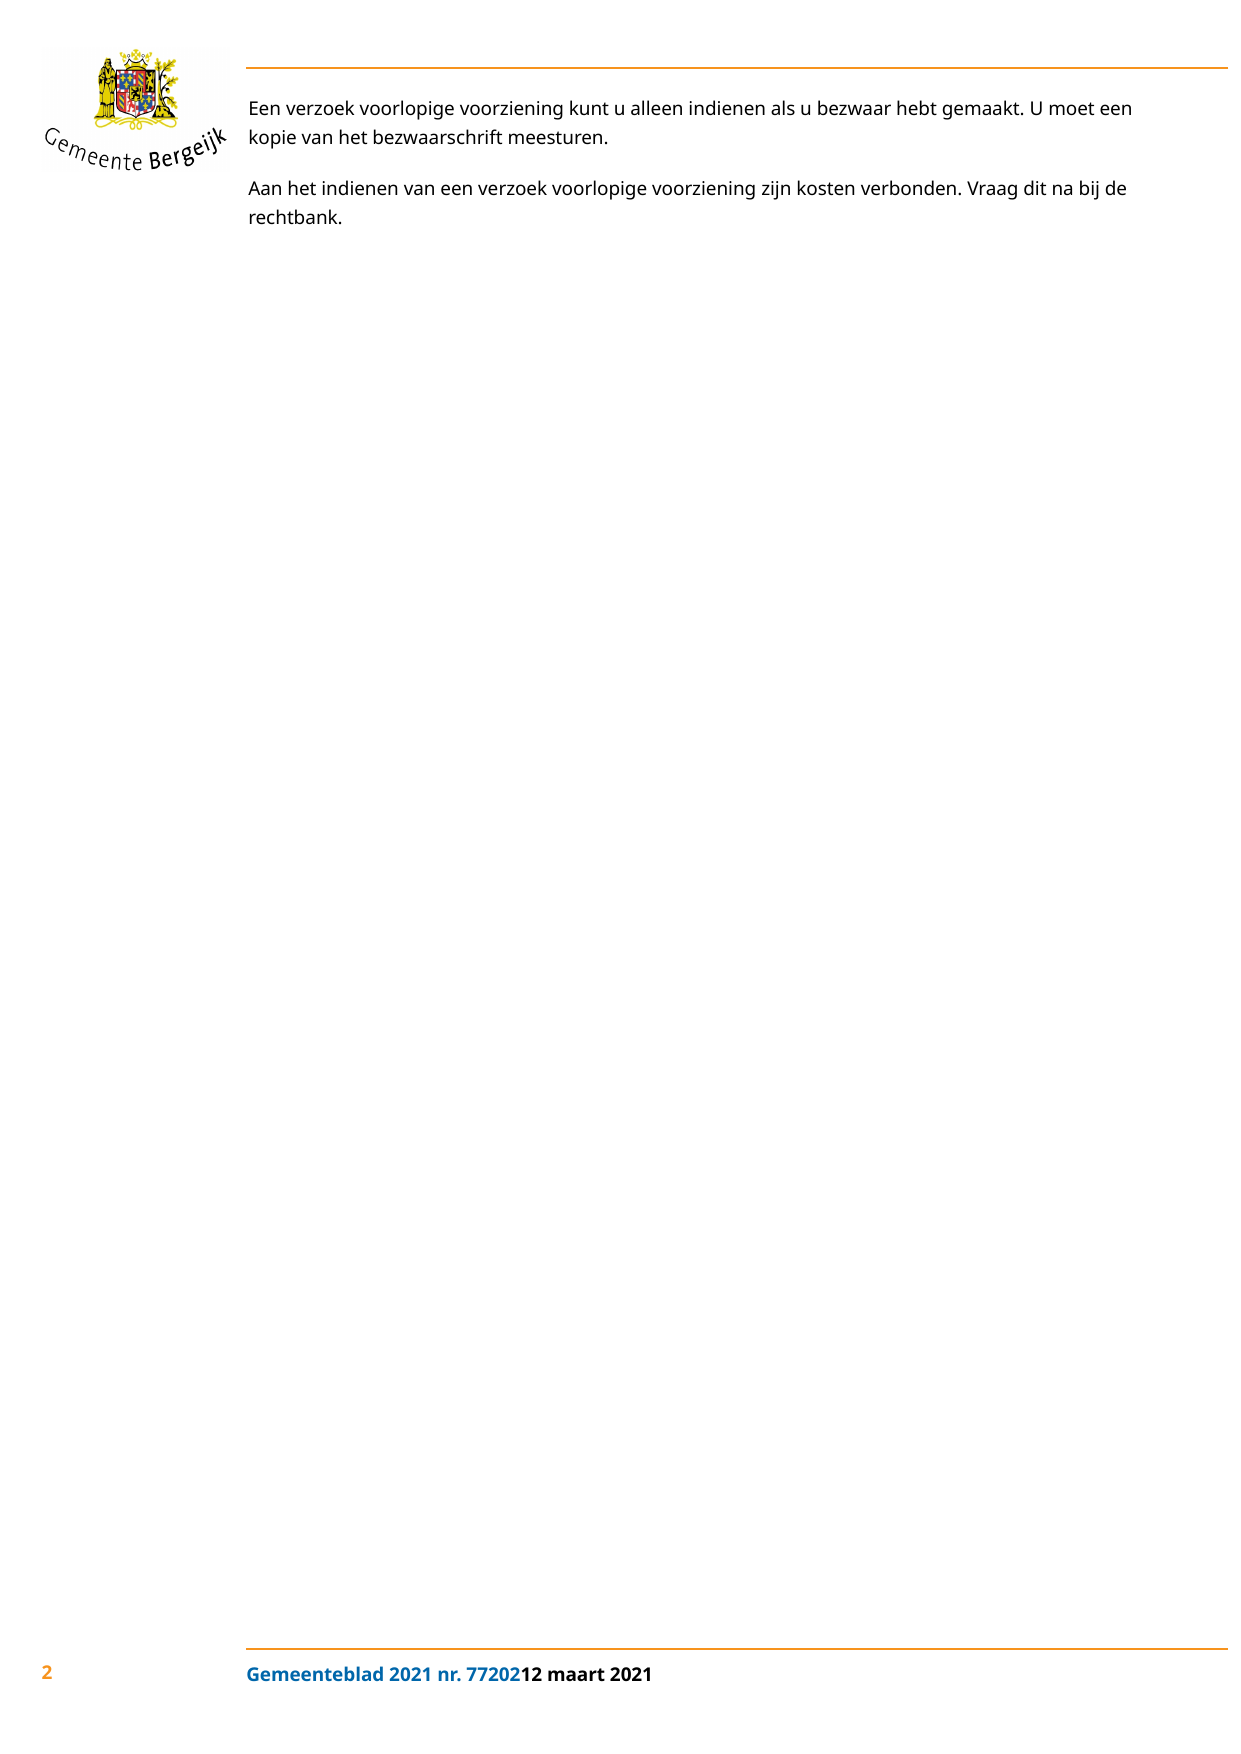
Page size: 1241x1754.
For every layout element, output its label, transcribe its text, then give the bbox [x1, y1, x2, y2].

text Aan het indienen van een verzoek voorlopige voorziening zijn kosten verbonden. Vraag dit na bij de rechtbank. [248, 175, 1152, 230]
picture [41, 47, 231, 172]
text Een verzoek voorlopige voorziening kunt u alleen indienen als u bezwaar hebt gemaakt. U moet een kopie van het bezwaarschrift meesturen. [248, 95, 1152, 150]
